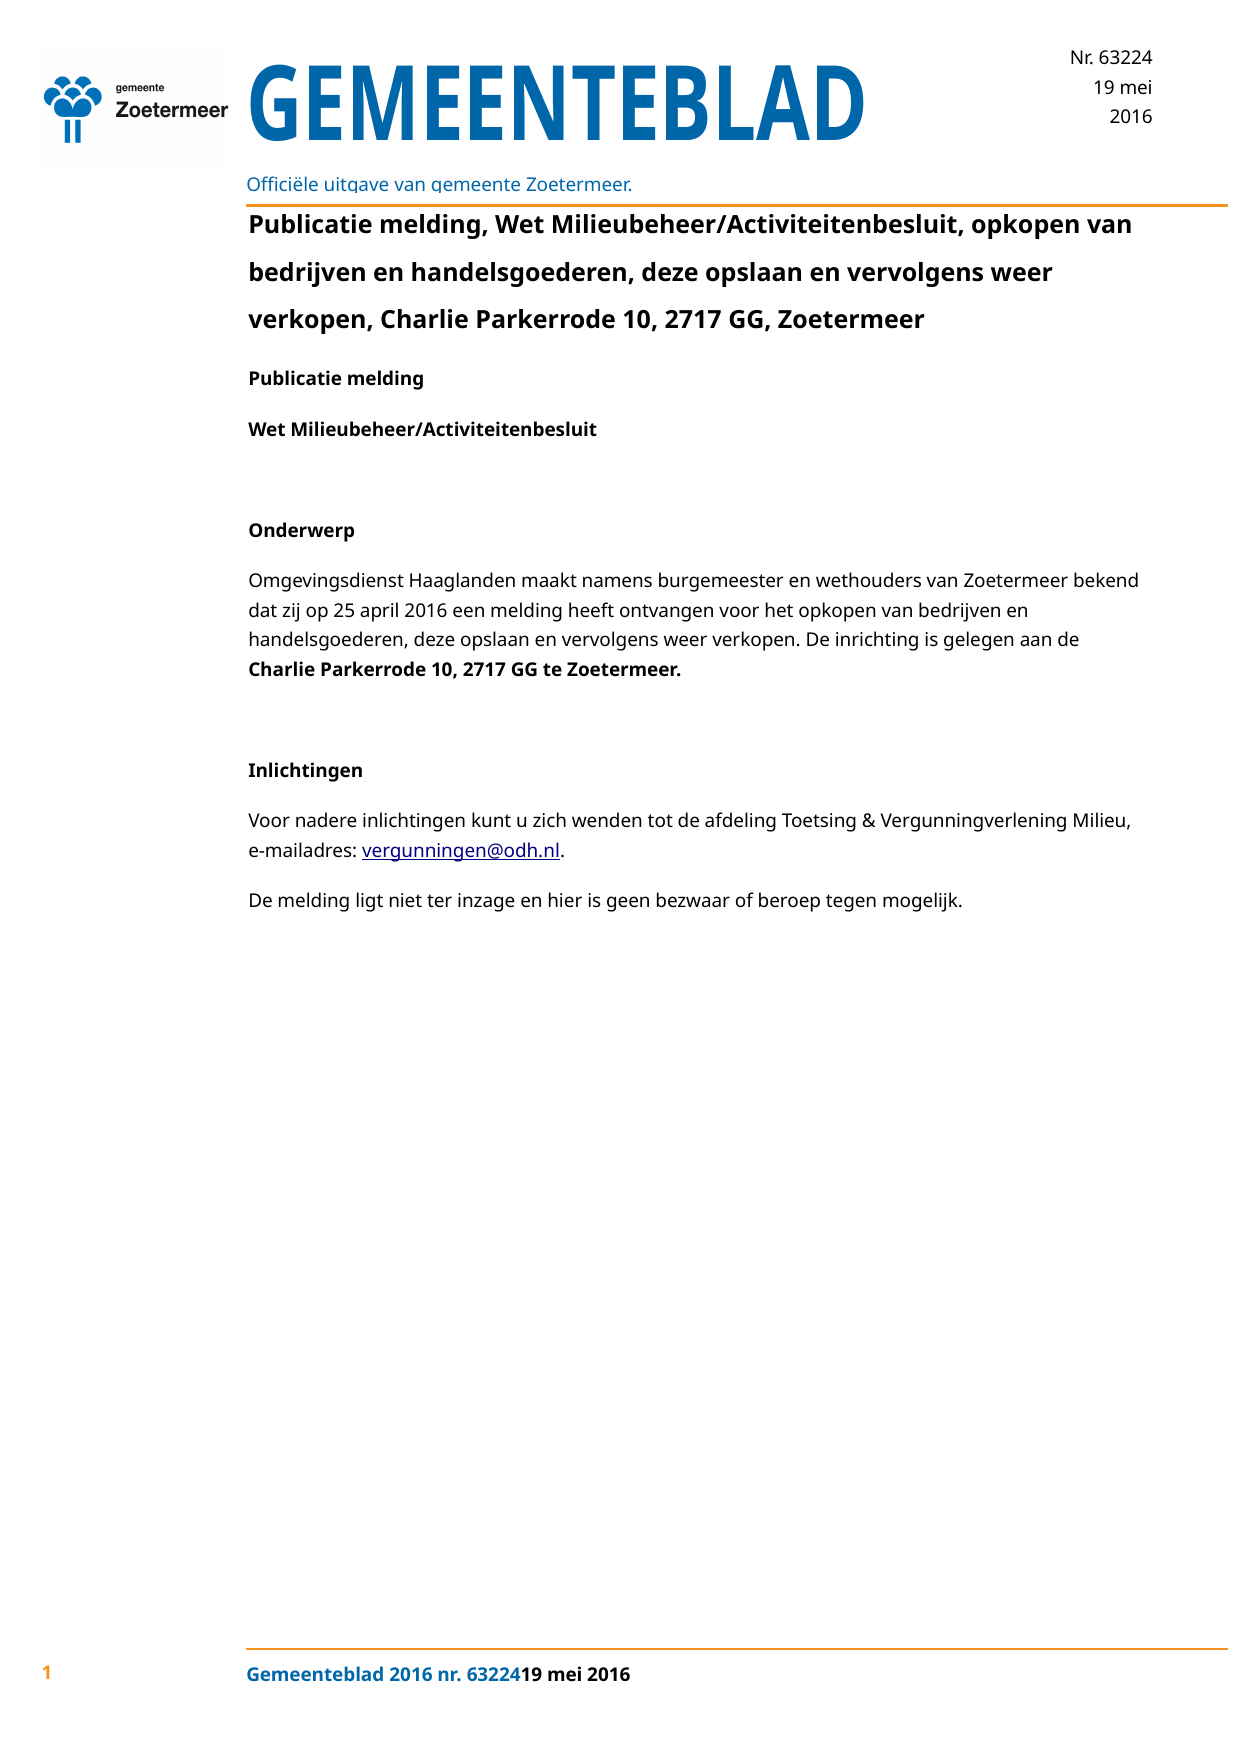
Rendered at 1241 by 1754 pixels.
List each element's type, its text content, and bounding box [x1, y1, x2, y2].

text Omgevingsdienst Haaglanden maakt namens burgemeester en wethouders van Zoetermeer bekend dat zij op 25 april 2016 een melding heeft ontvangen voor het opkopen van bedrijven en handelsgoederen, deze opslaan en vervolgens weer verkopen. De inrichting is gelegen aan de Charlie Parkerrode 10, 2717 GG te Zoetermeer. [248, 567, 1152, 682]
text Inlichtingen [248, 757, 1152, 782]
text Publicatie melding [248, 366, 1152, 391]
text Voor nadere inlichtingen kunt u zich wenden tot de afdeling Toetsing & Vergunningverlening Milieu, e-mailadres: vergunningen@odh.nl. [248, 807, 1152, 862]
text De melding ligt niet ter inzage en hier is geen bezwaar of beroep tegen mogelijk. [248, 887, 1152, 913]
text Wet Milieubeheer/Activiteitenbesluit [248, 416, 1152, 442]
picture [41, 47, 231, 172]
text Publicatie melding, Wet Milieubeheer/Activiteitenbesluit, opkopen van bedrijven en handelsgoederen, deze opslaan en vervolgens weer verkopen, Charlie Parkerrode 10, 2717 GG, Zoetermeer [248, 207, 1152, 336]
text Onderwerp [248, 517, 1152, 542]
